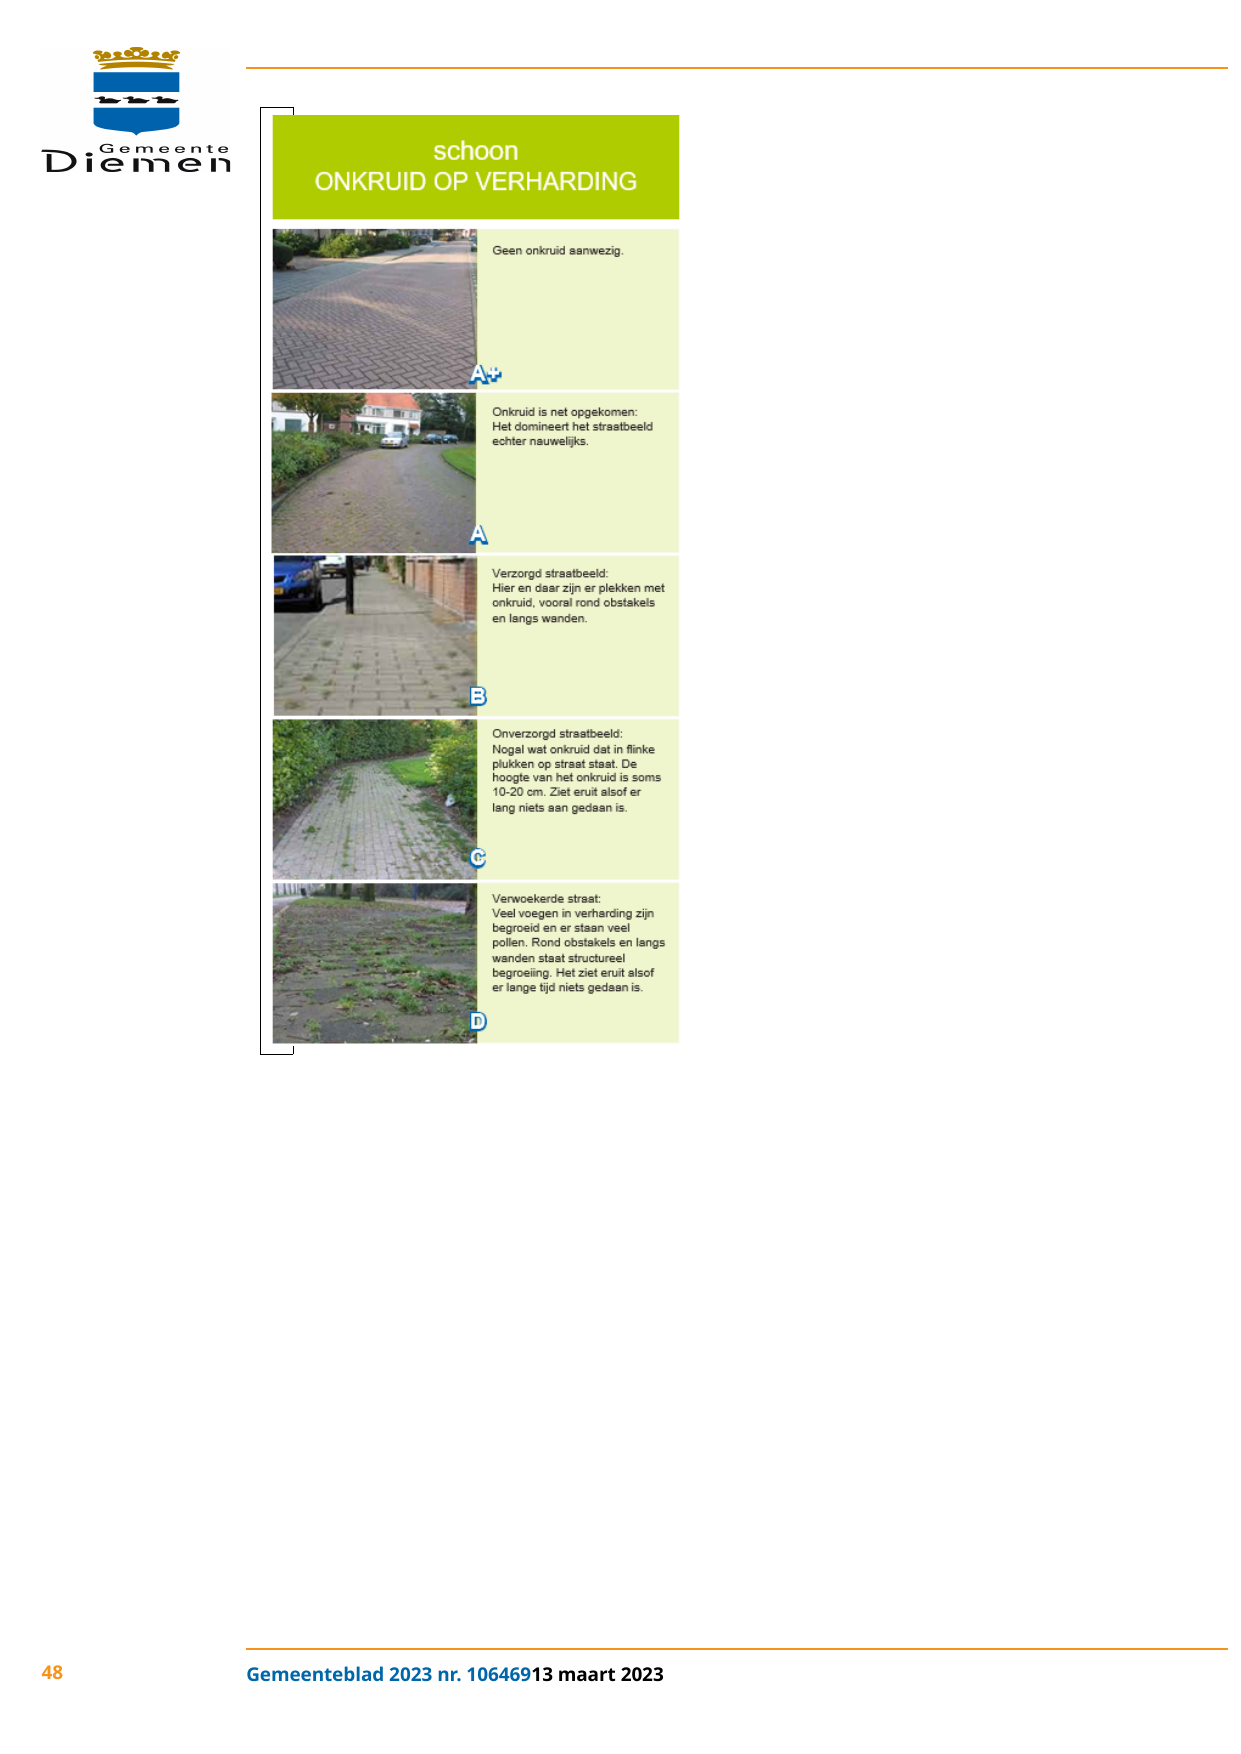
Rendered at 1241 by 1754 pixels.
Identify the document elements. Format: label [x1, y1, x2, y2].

picture [41, 47, 231, 172]
picture [268, 115, 683, 1046]
